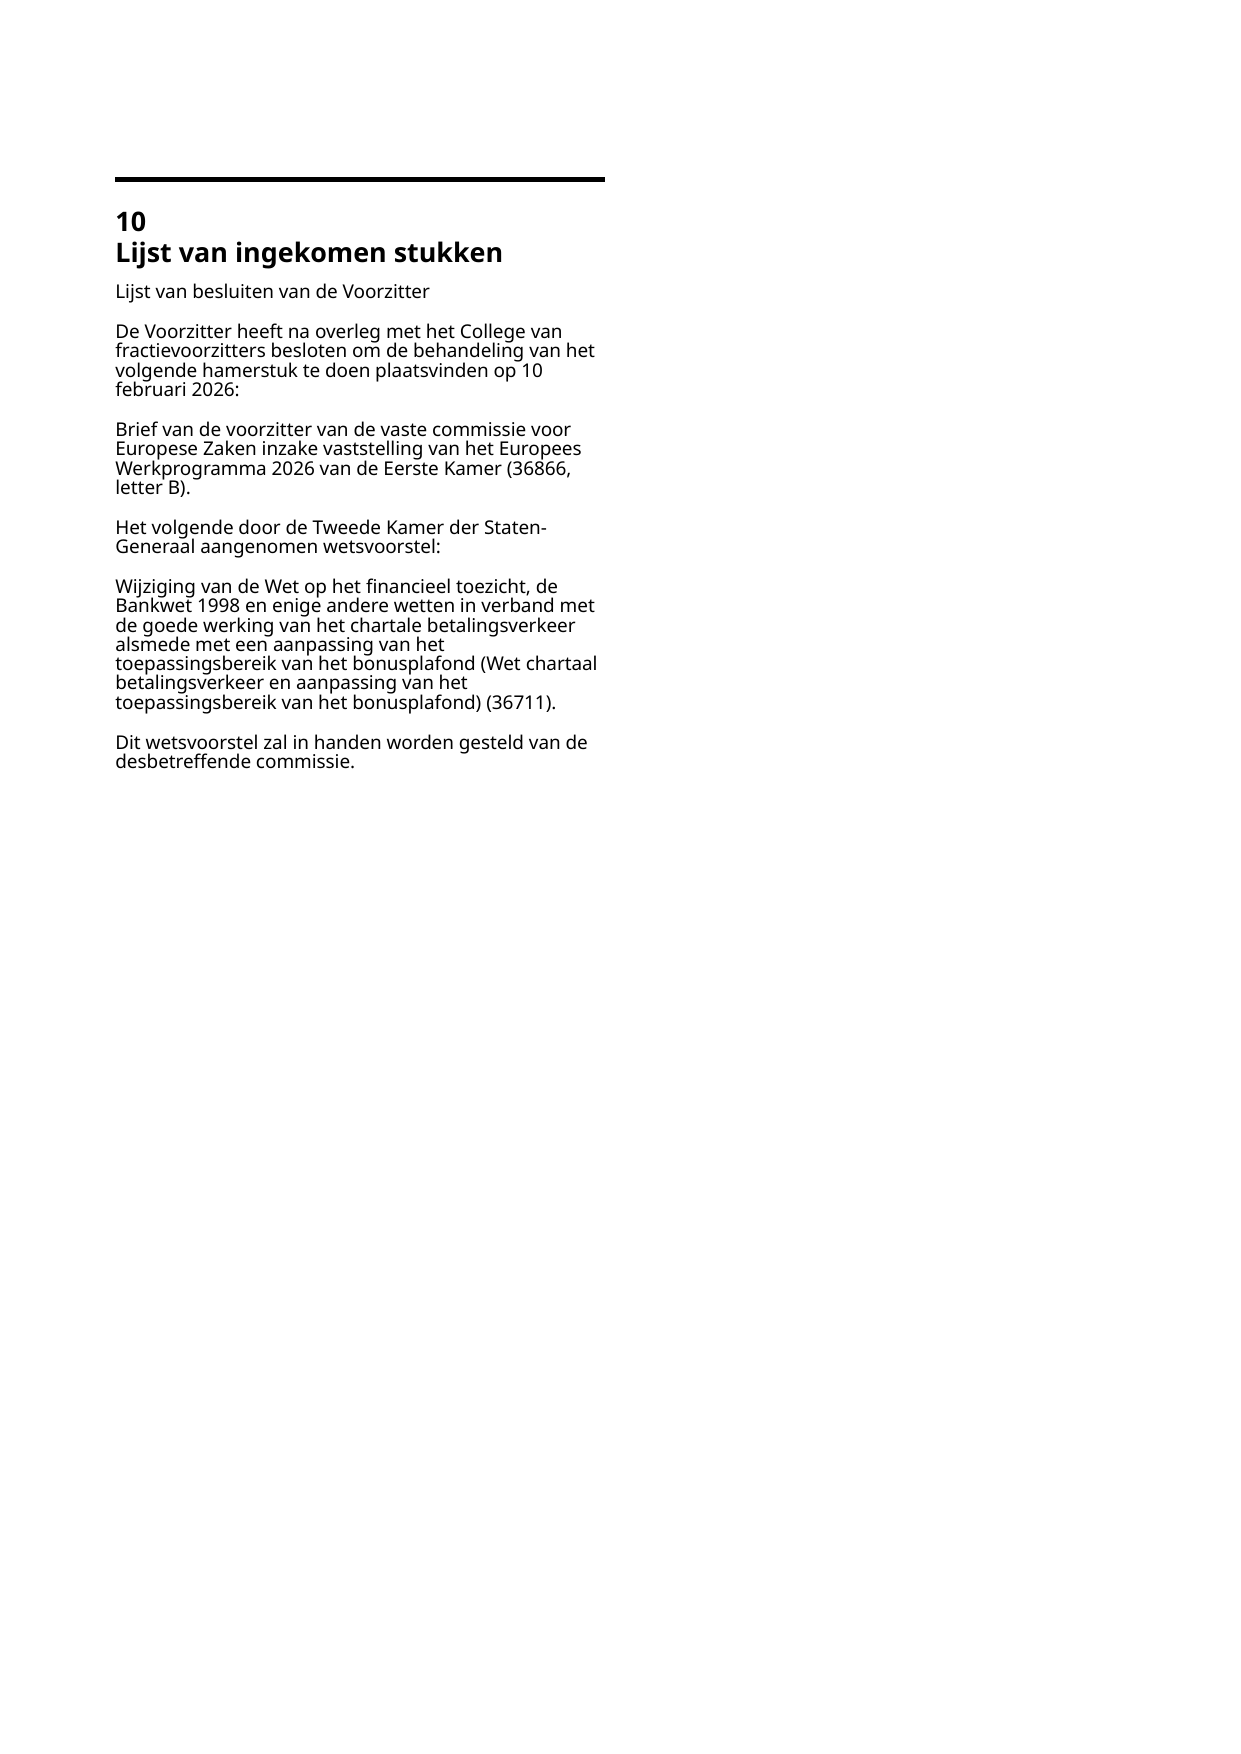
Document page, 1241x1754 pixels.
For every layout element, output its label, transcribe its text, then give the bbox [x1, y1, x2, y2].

text Het volgende door de Tweede Kamer der Staten-Generaal aangenomen wetsvoorstel: [115, 519, 605, 557]
text Brief van de voorzitter van de vaste commissie voor Europese Zaken inzake vaststelling van het Europees Werkprogramma 2026 van de Eerste Kamer (36866, letter B). [115, 421, 605, 498]
text Wijziging van de Wet op het financieel toezicht, de Bankwet 1998 en enige andere wetten in verband met de goede werking van het chartale betalingsverkeer alsmede met een aanpassing van het toepassingsbereik van het bonusplafond (Wet chartaal betalingsverkeer en aanpassing van het toepassingsbereik van het bonusplafond) (36711). [115, 578, 605, 713]
text 10 [115, 203, 605, 239]
text Lijst van ingekomen stukken [115, 239, 605, 283]
text Dit wetsvoorstel zal in handen worden gesteld van de desbetreffende commissie. [115, 734, 605, 772]
text Lijst van besluiten van de Voorzitter [115, 283, 605, 302]
text De Voorzitter heeft na overleg met het College van fractievoorzitters besloten om de behandeling van het volgende hamerstuk te doen plaatsvinden op 10 februari 2026: [115, 323, 605, 400]
